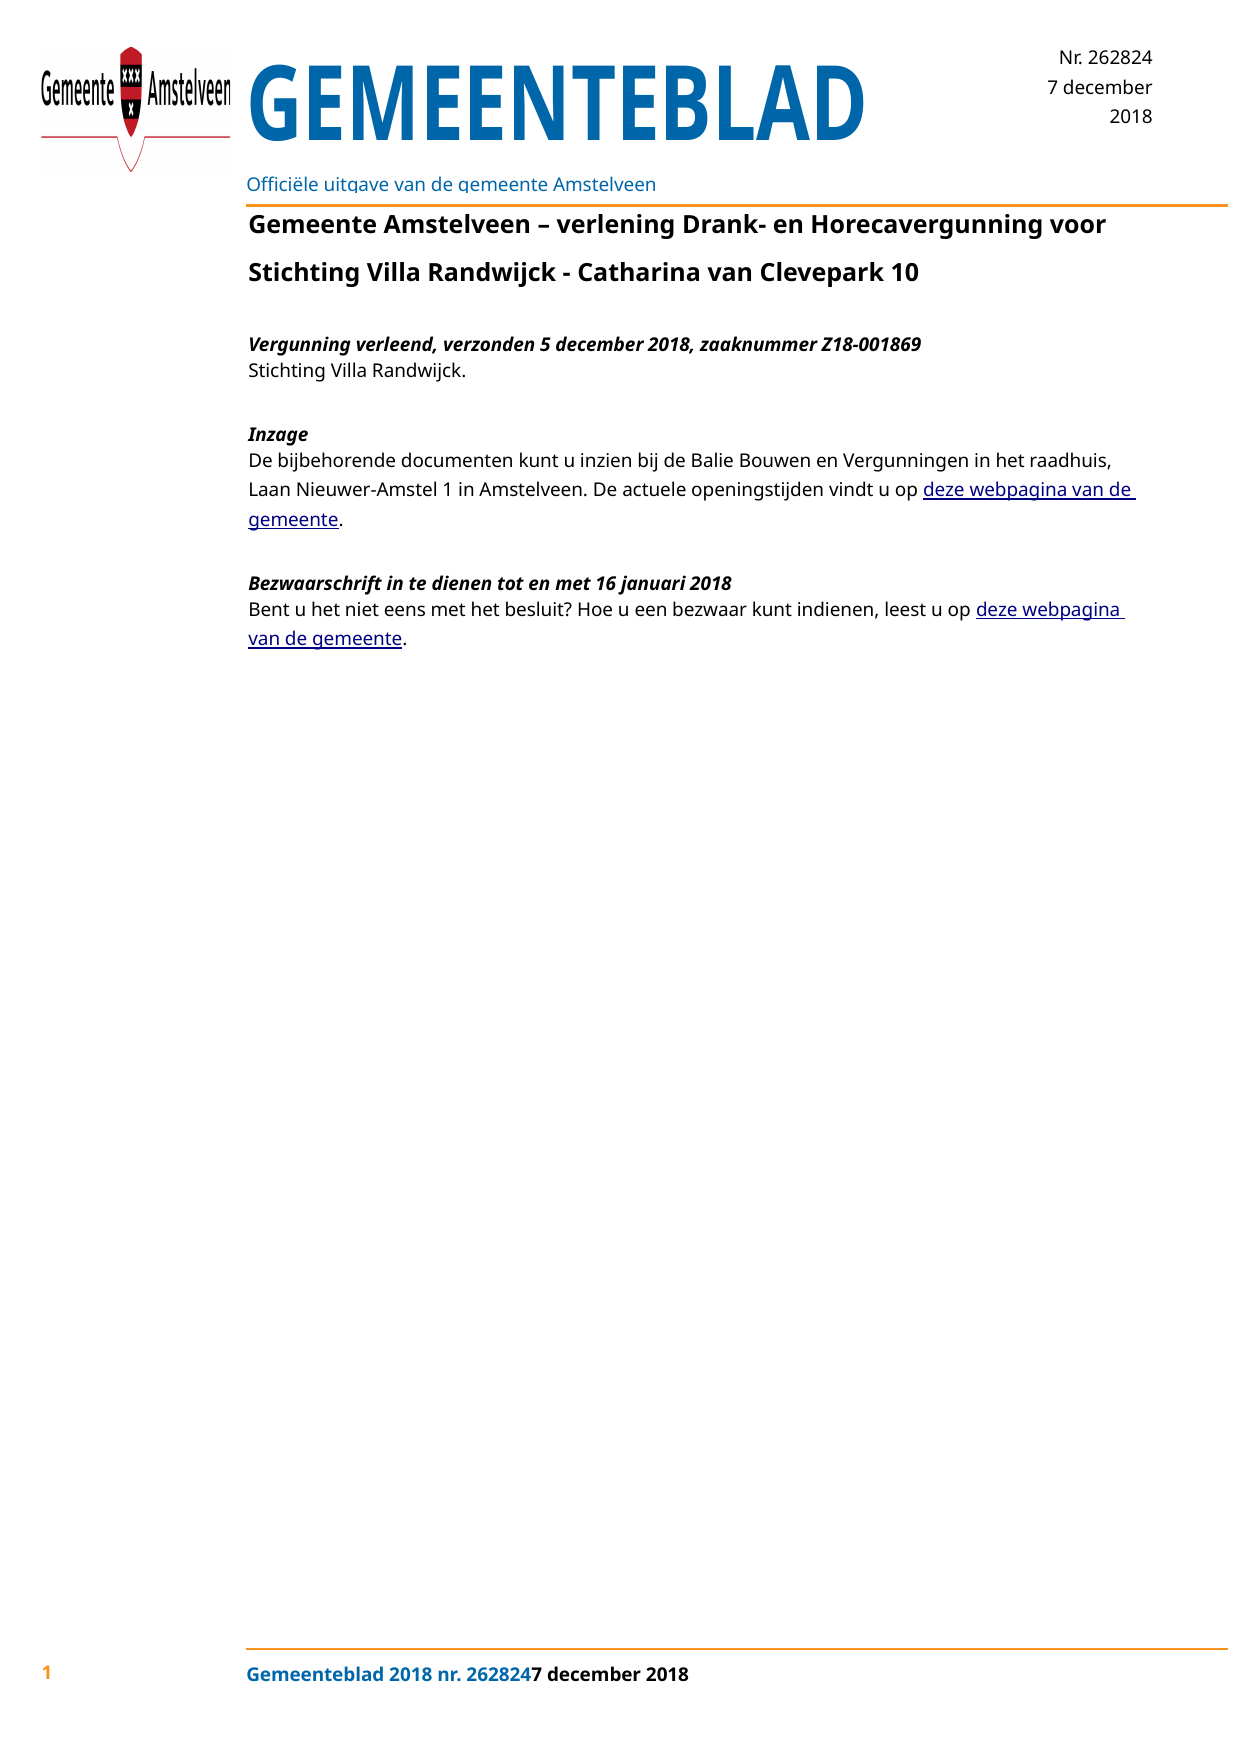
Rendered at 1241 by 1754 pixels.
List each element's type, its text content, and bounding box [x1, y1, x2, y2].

text Vergunning verleend, verzonden 5 december 2018, zaaknummer Z18-001869 [248, 331, 1152, 357]
text Inzage [248, 421, 1152, 447]
text De bijbehorende documenten kunt u inzien bij de Balie Bouwen en Vergunningen in het raadhuis, Laan Nieuwer-Amstel 1 in Amstelveen. De actuele openingstijden vindt u op deze webpagina van de gemeente. [248, 447, 1152, 532]
text Gemeente Amstelveen – verlening Drank- en Horecavergunning voor Stichting Villa Randwijck - Catharina van Clevepark 10 [248, 207, 1152, 288]
text Stichting Villa Randwijck. [248, 357, 1152, 383]
picture [41, 47, 231, 172]
text Bent u het niet eens met het besluit? Hoe u een bezwaar kunt indienen, leest u op deze webpagina van de gemeente. [248, 596, 1152, 651]
text Bezwaarschrift in te dienen tot en met 16 januari 2018 [248, 570, 1152, 596]
